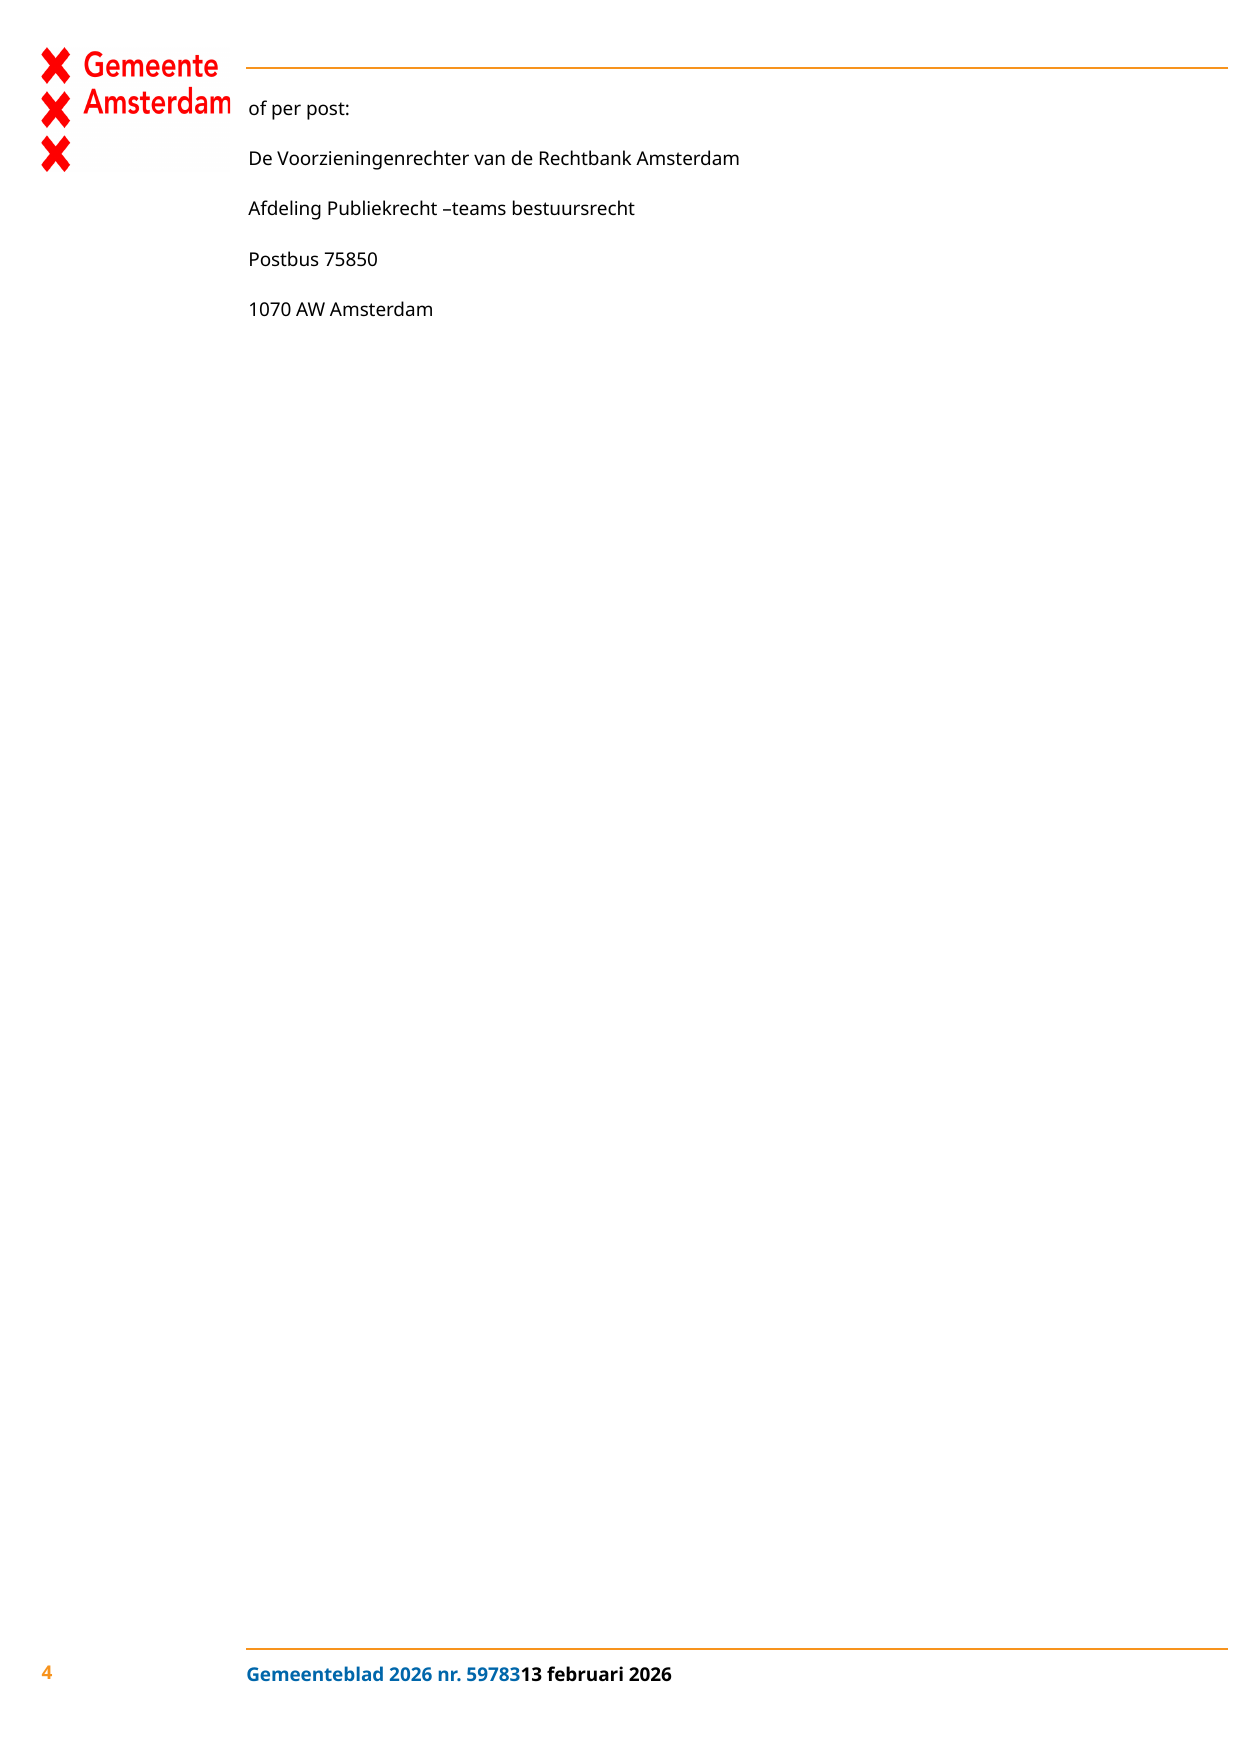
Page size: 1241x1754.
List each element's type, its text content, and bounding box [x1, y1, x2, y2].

picture [41, 47, 231, 172]
text of per post: [248, 95, 1152, 121]
text 1070 AW Amsterdam [248, 296, 1152, 322]
text Postbus 75850 [248, 246, 1152, 272]
text De Voorzieningenrechter van de Rechtbank Amsterdam [248, 145, 1152, 171]
text Afdeling Publiekrecht –teams bestuursrecht [248, 196, 1152, 221]
